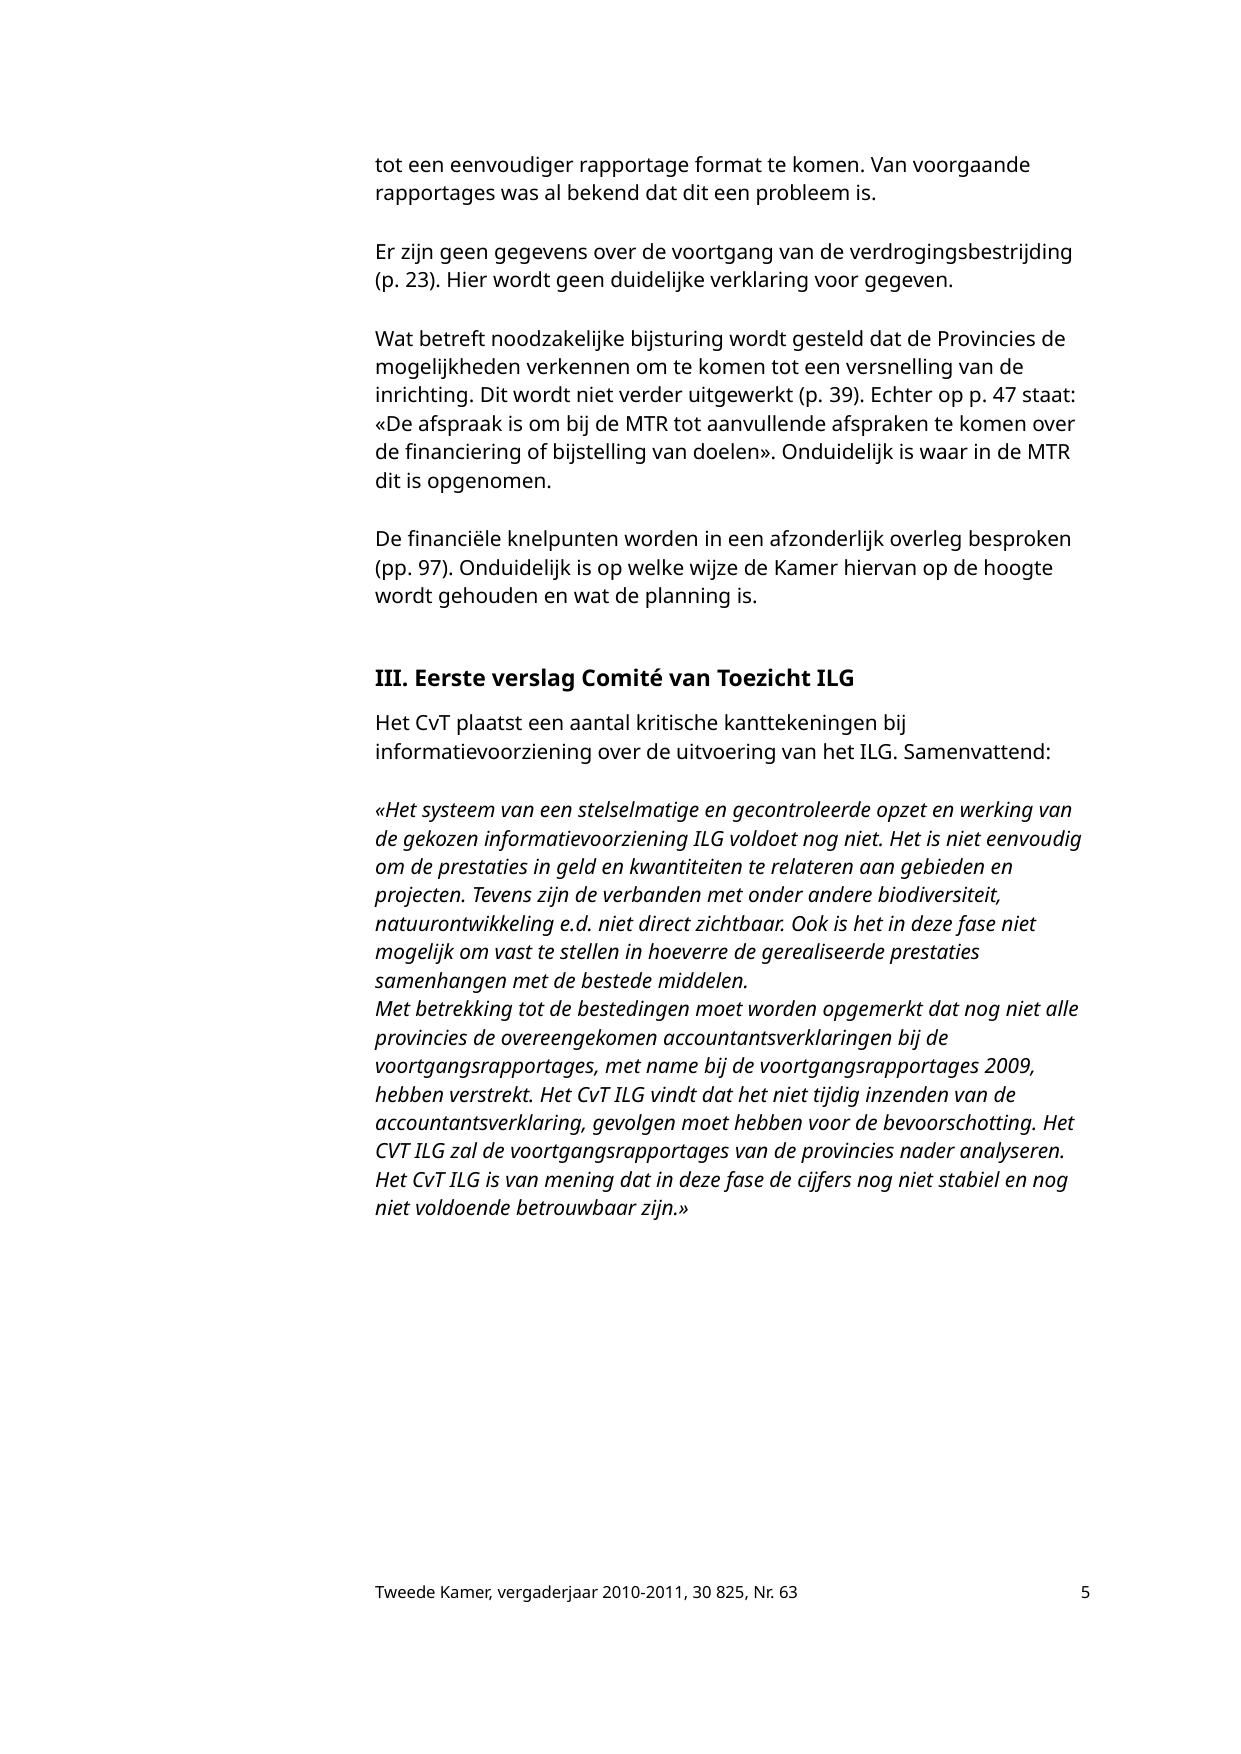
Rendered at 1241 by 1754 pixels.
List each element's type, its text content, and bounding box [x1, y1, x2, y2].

text Met betrekking tot de bestedingen moet worden opgemerkt dat nog niet alle provincies de overeengekomen accountantsverklaringen bij de voortgangsrapportages, met name bij de voortgangsrapportages 2009, hebben verstrekt. Het CvT ILG vindt dat het niet tijdig inzenden van de accountantsverklaring, gevolgen moet hebben voor de bevoorschotting. Het CVT ILG zal de voortgangsrapportages van de provincies nader analyseren. Het CvT ILG is van mening dat in deze fase de cijfers nog niet stabiel en nog niet voldoende betrouwbaar zijn.» [375, 994, 1090, 1222]
text «Het systeem van een stelselmatige en gecontroleerde opzet en werking van de gekozen informatievoorziening ILG voldoet nog niet. Het is niet eenvoudig om de prestaties in geld en kwantiteiten te relateren aan gebieden en projecten. Tevens zijn de verbanden met onder andere biodiversiteit, natuurontwikkeling e.d. niet direct zichtbaar. Ook is het in deze fase niet mogelijk om vast te stellen in hoeverre de gerealiseerde prestaties samenhangen met de bestede middelen. [375, 795, 1090, 994]
text Het CvT plaatst een aantal kritische kanttekeningen bij informatievoorziening over de uitvoering van het ILG. Samenvattend: [375, 708, 1090, 765]
subtitle III. Eerste verslag Comité van Toezicht ILG [375, 662, 1090, 693]
text tot een eenvoudiger rapportage format te komen. Van voorgaande rapportages was al bekend dat dit een probleem is. [375, 150, 1090, 207]
text De financiële knelpunten worden in een afzonderlijk overleg besproken (pp. 97). Onduidelijk is op welke wijze de Kamer hiervan op de hoogte wordt gehouden en wat de planning is. [375, 524, 1090, 610]
text Er zijn geen gegevens over de voortgang van de verdrogingsbestrijding (p. 23). Hier wordt geen duidelijke verklaring voor gegeven. [375, 237, 1090, 294]
text Wat betreft noodzakelijke bijsturing wordt gesteld dat de Provincies de mogelijkheden verkennen om te komen tot een versnelling van de inrichting. Dit wordt niet verder uitgewerkt (p. 39). Echter op p. 47 staat: «De afspraak is om bij de MTR tot aanvullende afspraken te komen over de financiering of bijstelling van doelen». Onduidelijk is waar in de MTR dit is opgenomen. [375, 324, 1090, 494]
